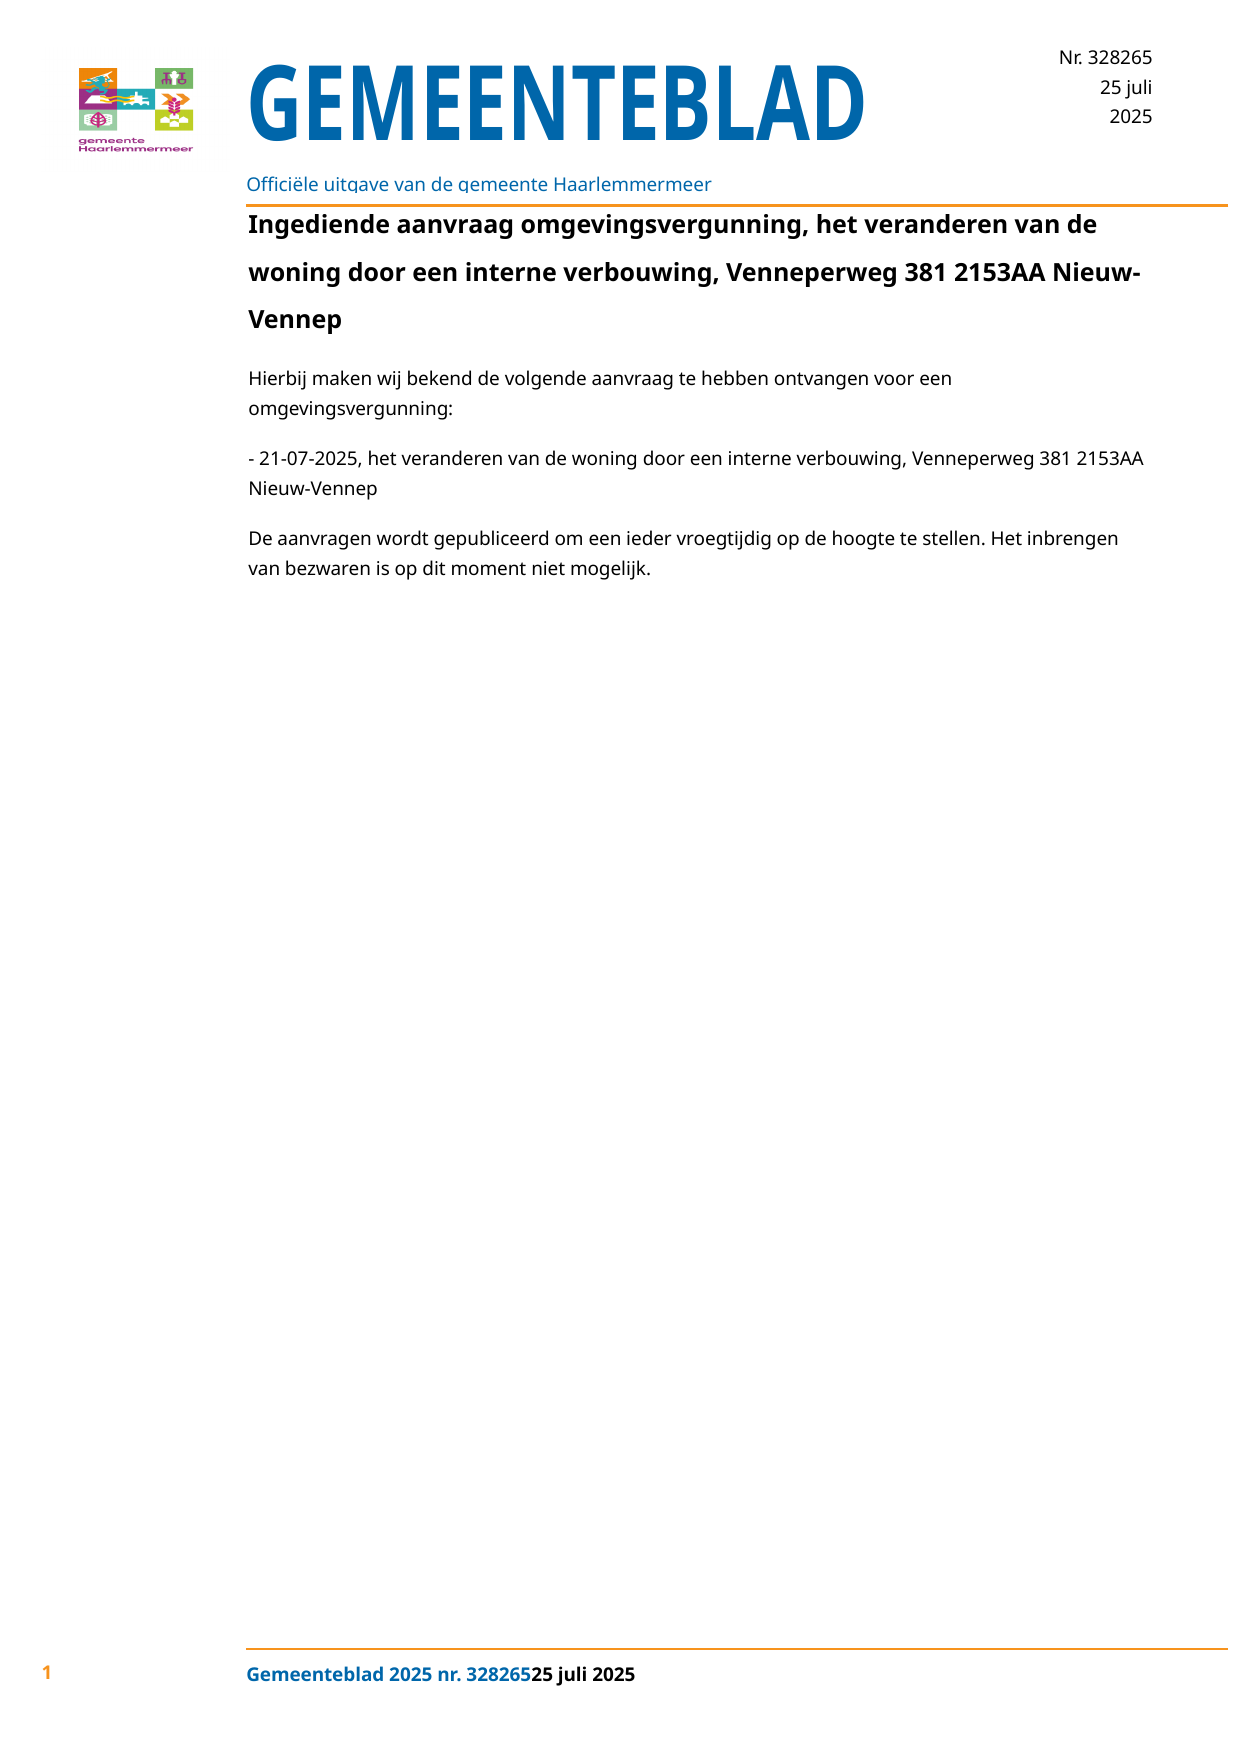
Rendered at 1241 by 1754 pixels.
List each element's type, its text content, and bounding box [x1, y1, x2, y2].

text De aanvragen wordt gepubliceerd om een ieder vroegtijdig op de hoogte te stellen. Het inbrengen van bezwaren is op dit moment niet mogelijk. [248, 526, 1152, 581]
text Ingediende aanvraag omgevingsvergunning, het veranderen van de woning door een interne verbouwing, Venneperweg 381 2153AA Nieuw-Vennep [248, 207, 1152, 336]
text - 21-07-2025, het veranderen van de woning door een interne verbouwing, Venneperweg 381 2153AA Nieuw-Vennep [248, 446, 1152, 501]
picture [41, 47, 231, 172]
text Hierbij maken wij bekend de volgende aanvraag te hebben ontvangen voor een omgevingsvergunning: [248, 366, 1152, 421]
